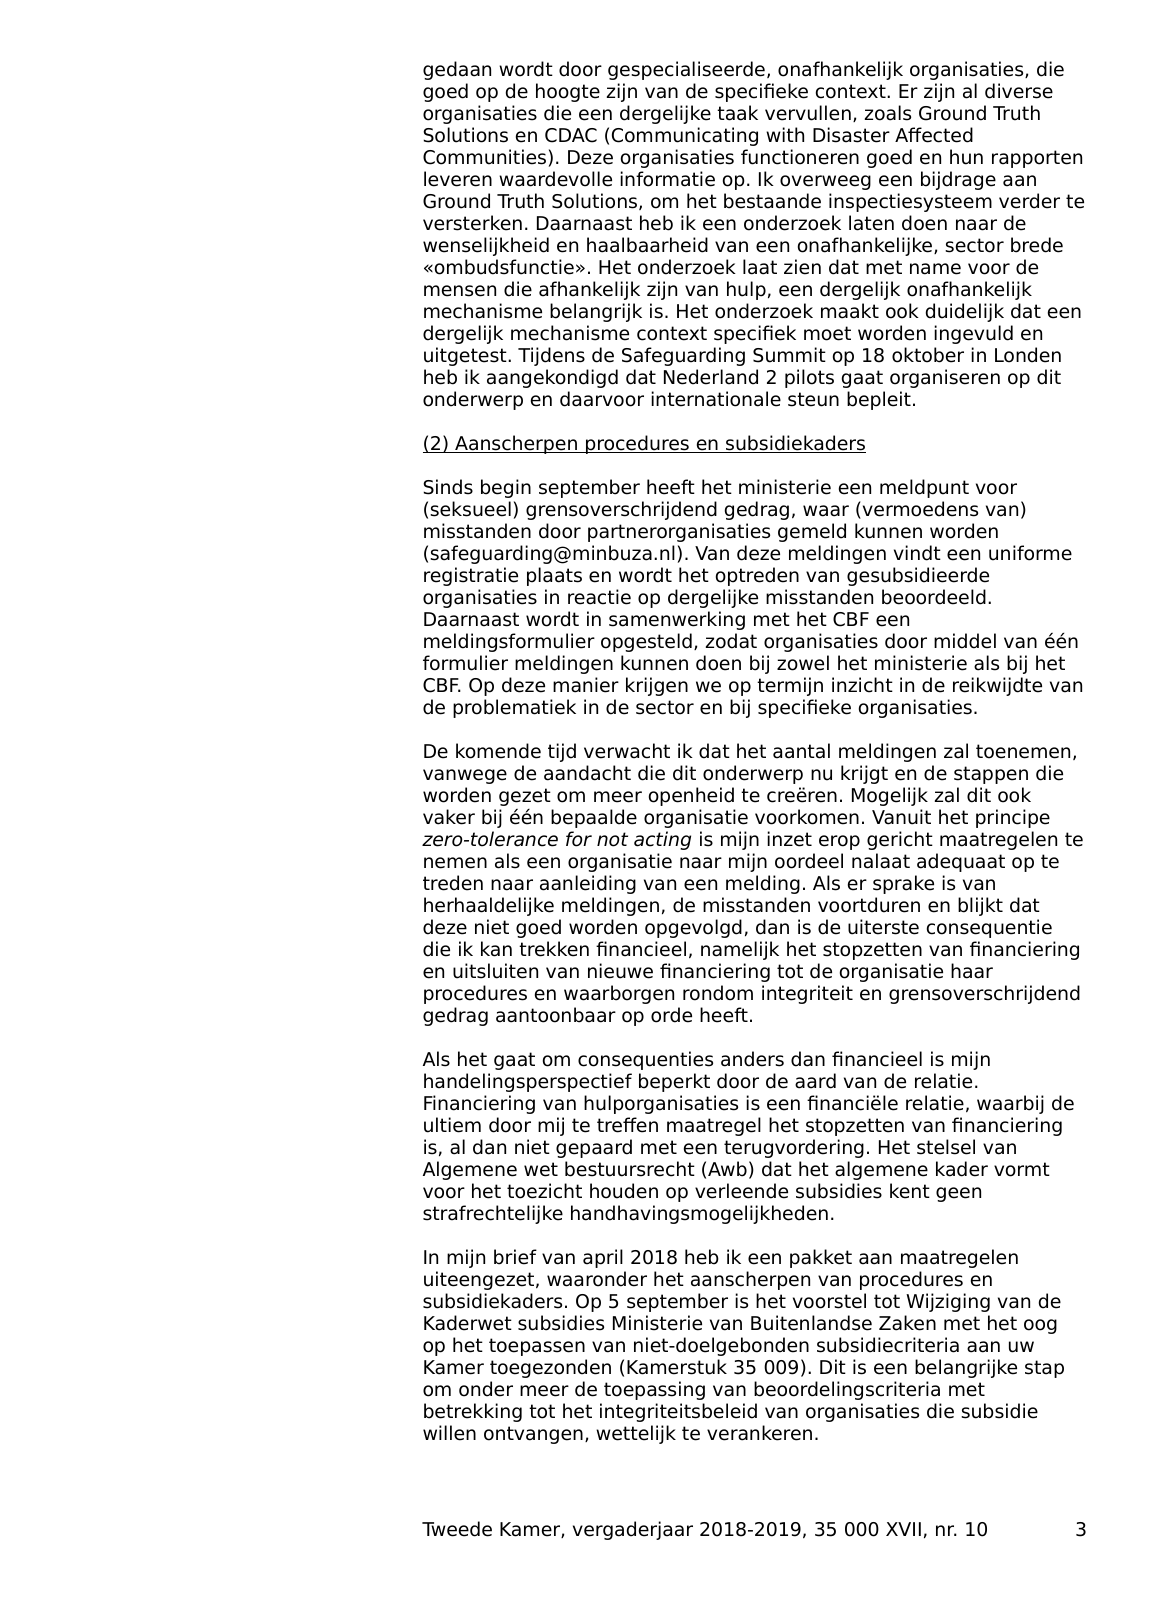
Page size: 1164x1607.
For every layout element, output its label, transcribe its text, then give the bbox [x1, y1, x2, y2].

text In mijn brief van april 2018 heb ik een pakket aan maatregelen uiteengezet, waaronder het aanscherpen van procedures en subsidiekaders. Op 5 september is het voorstel tot Wijziging van de Kaderwet subsidies Ministerie van Buitenlandse Zaken met het oog op het toepassen van niet-doelgebonden subsidiecriteria aan uw Kamer toegezonden (Kamerstuk 35 009). Dit is een belangrijke stap om onder meer de toepassing van beoordelingscriteria met betrekking tot het integriteitsbeleid van organisaties die subsidie willen ontvangen, wettelijk te verankeren. [422, 1247, 1087, 1445]
text Als het gaat om consequenties anders dan financieel is mijn handelingsperspectief beperkt door de aard van de relatie. Financiering van hulporganisaties is een financiële relatie, waarbij de ultiem door mij te treffen maatregel het stopzetten van financiering is, al dan niet gepaard met een terugvordering. Het stelsel van Algemene wet bestuursrecht (Awb) dat het algemene kader vormt voor het toezicht houden op verleende subsidies kent geen strafrechtelijke handhavingsmogelijkheden. [422, 1049, 1087, 1225]
text gedaan wordt door gespecialiseerde, onafhankelijk organisaties, die goed op de hoogte zijn van de specifieke context. Er zijn al diverse organisaties die een dergelijke taak vervullen, zoals Ground Truth Solutions en CDAC (Communicating with Disaster Affected Communities). Deze organisaties functioneren goed en hun rapporten leveren waardevolle informatie op. Ik overweeg een bijdrage aan Ground Truth Solutions, om het bestaande inspectiesysteem verder te versterken. Daarnaast heb ik een onderzoek laten doen naar de wenselijkheid en haalbaarheid van een onafhankelijke, sector brede «ombudsfunctie». Het onderzoek laat zien dat met name voor de mensen die afhankelijk zijn van hulp, een dergelijk onafhankelijk mechanisme belangrijk is. Het onderzoek maakt ook duidelijk dat een dergelijk mechanisme context specifiek moet worden ingevuld en uitgetest. Tijdens de Safeguarding Summit op 18 oktober in Londen heb ik aangekondigd dat Nederland 2 pilots gaat organiseren op dit onderwerp en daarvoor internationale steun bepleit. [422, 59, 1087, 411]
text De komende tijd verwacht ik dat het aantal meldingen zal toenemen, vanwege de aandacht die dit onderwerp nu krijgt en de stappen die worden gezet om meer openheid te creëren. Mogelijk zal dit ook vaker bij één bepaalde organisatie voorkomen. Vanuit het principe zero-tolerance for not acting is mijn inzet erop gericht maatregelen te nemen als een organisatie naar mijn oordeel nalaat adequaat op te treden naar aanleiding van een melding. Als er sprake is van herhaaldelijke meldingen, de misstanden voortduren en blijkt dat deze niet goed worden opgevolgd, dan is de uiterste consequentie die ik kan trekken financieel, namelijk het stopzetten van financiering en uitsluiten van nieuwe financiering tot de organisatie haar procedures en waarborgen rondom integriteit en grensoverschrijdend gedrag aantoonbaar op orde heeft. [422, 741, 1087, 1027]
text Sinds begin september heeft het ministerie een meldpunt voor (seksueel) grensoverschrijdend gedrag, waar (vermoedens van) misstanden door partnerorganisaties gemeld kunnen worden (safeguarding@minbuza.nl). Van deze meldingen vindt een uniforme registratie plaats en wordt het optreden van gesubsidieerde organisaties in reactie op dergelijke misstanden beoordeeld. Daarnaast wordt in samenwerking met het CBF een meldingsformulier opgesteld, zodat organisaties door middel van één formulier meldingen kunnen doen bij zowel het ministerie als bij het CBF. Op deze manier krijgen we op termijn inzicht in de reikwijdte van de problematiek in de sector en bij specifieke organisaties. [422, 477, 1087, 719]
subtitle (2) Aanscherpen procedures en subsidiekaders [422, 433, 1087, 455]
